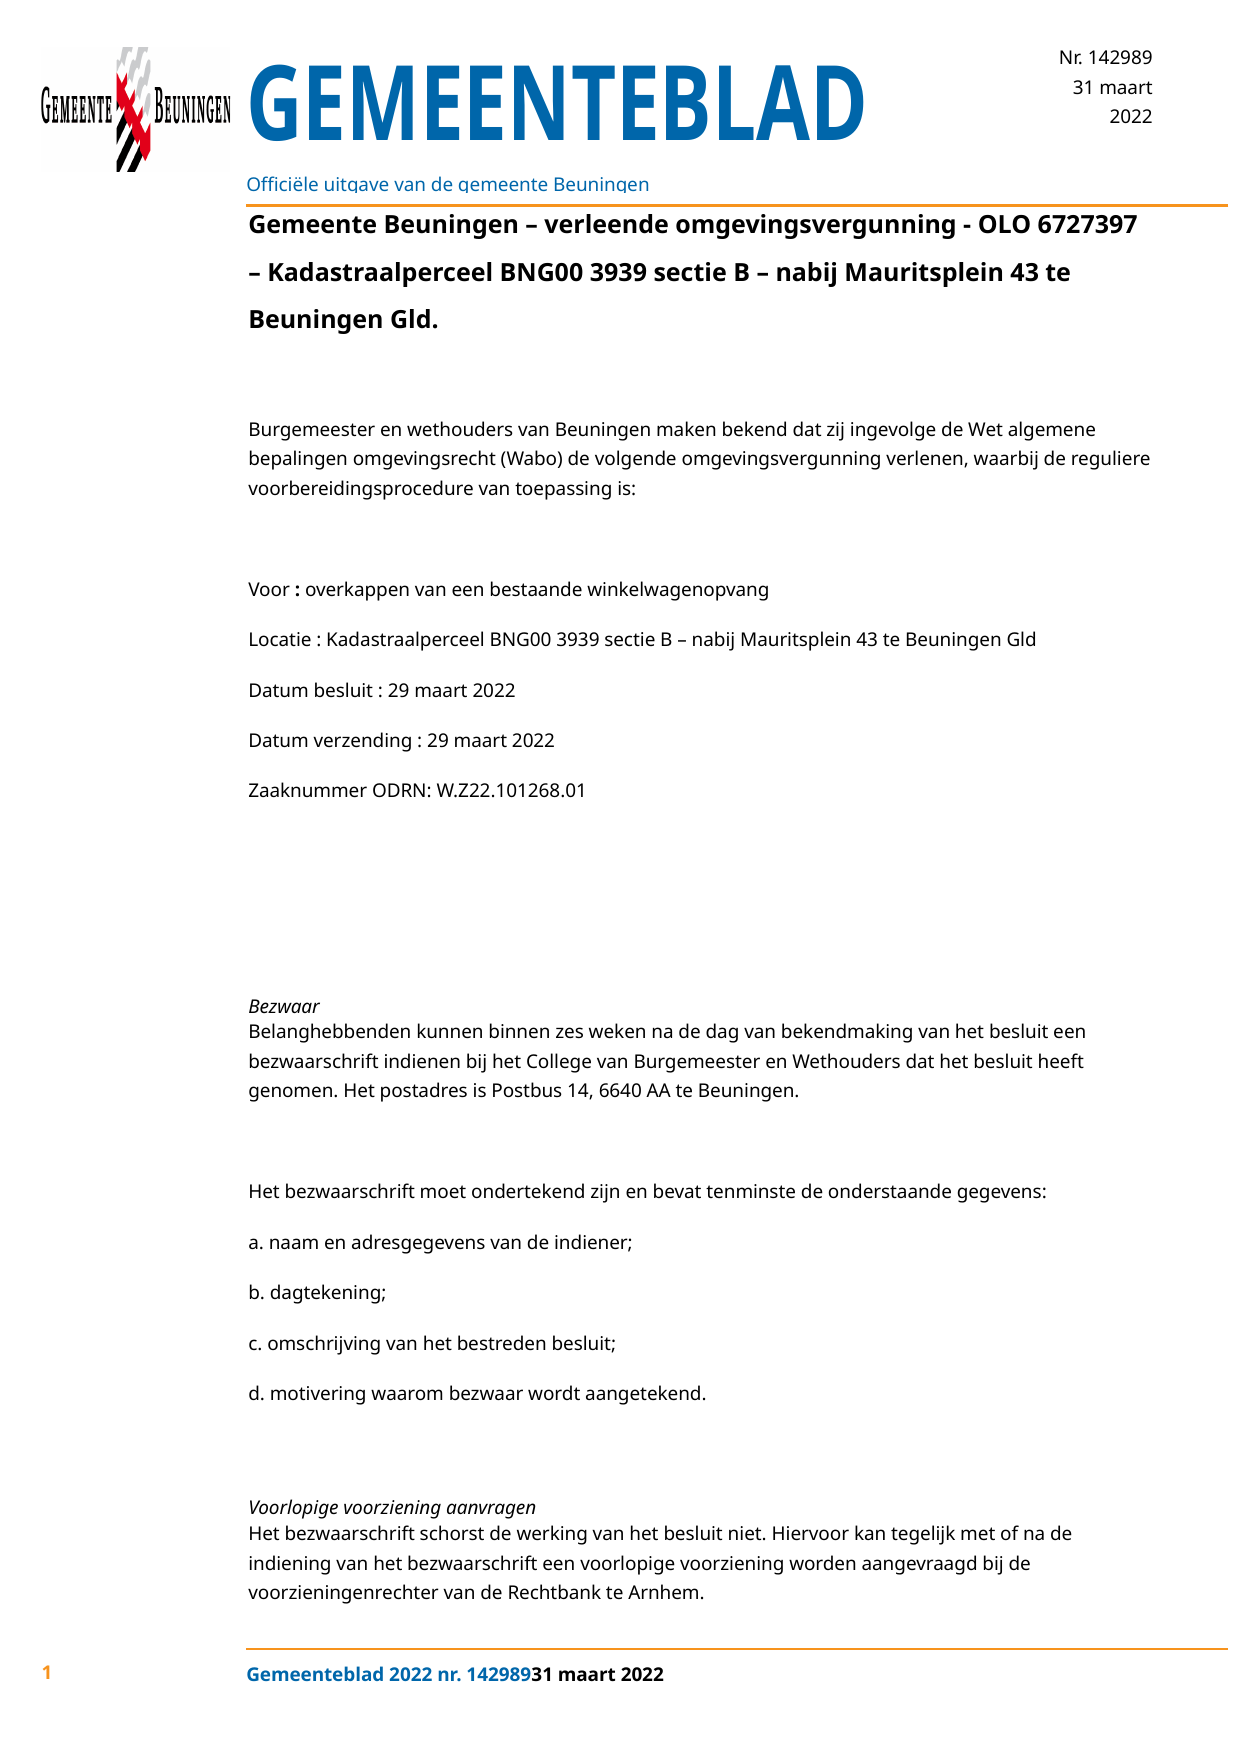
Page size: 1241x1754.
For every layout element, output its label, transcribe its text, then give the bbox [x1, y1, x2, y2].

text Burgemeester en wethouders van Beuningen maken bekend dat zij ingevolge de Wet algemene bepalingen omgevingsrecht (Wabo) de volgende omgevingsvergunning verlenen, waarbij de reguliere voorbereidingsprocedure van toepassing is: [248, 416, 1152, 501]
text Het bezwaarschrift moet ondertekend zijn en bevat tenminste de onderstaande gegevens: [248, 1178, 1152, 1204]
picture [41, 47, 231, 172]
text Datum verzending : 29 maart 2022 [248, 727, 1152, 753]
text a. naam en adresgegevens van de indiener; [248, 1229, 1152, 1255]
text Zaaknummer ODRN: W.Z22.101268.01 [248, 778, 1152, 803]
text Het bezwaarschrift schorst de werking van het besluit niet. Hiervoor kan tegelijk met of na de indiening van het bezwaarschrift een voorlopige voorziening worden aangevraagd bij de voorzieningenrechter van de Rechtbank te Arnhem. [248, 1520, 1152, 1605]
text Voorlopige voorziening aanvragen [248, 1494, 1152, 1520]
text Gemeente Beuningen – verleende omgevingsvergunning - OLO 6727397 – Kadastraalperceel BNG00 3939 sectie B – nabij Mauritsplein 43 te Beuningen Gld. [248, 207, 1152, 336]
text Datum besluit : 29 maart 2022 [248, 677, 1152, 702]
text Locatie : Kadastraalperceel BNG00 3939 sectie B – nabij Mauritsplein 43 te Beuningen Gld [248, 626, 1152, 652]
text Voor : overkappen van een bestaande winkelwagenopvang [248, 576, 1152, 602]
text Belanghebbenden kunnen binnen zes weken na de dag van bekendmaking van het besluit een bezwaarschrift indienen bij het College van Burgemeester en Wethouders dat het besluit heeft genomen. Het postadres is Postbus 14, 6640 AA te Beuningen. [248, 1018, 1152, 1103]
text d. motivering waarom bezwaar wordt aangetekend. [248, 1380, 1152, 1406]
text c. omschrijving van het bestreden besluit; [248, 1330, 1152, 1356]
text Bezwaar [248, 993, 1152, 1018]
text b. dagtekening; [248, 1279, 1152, 1305]
